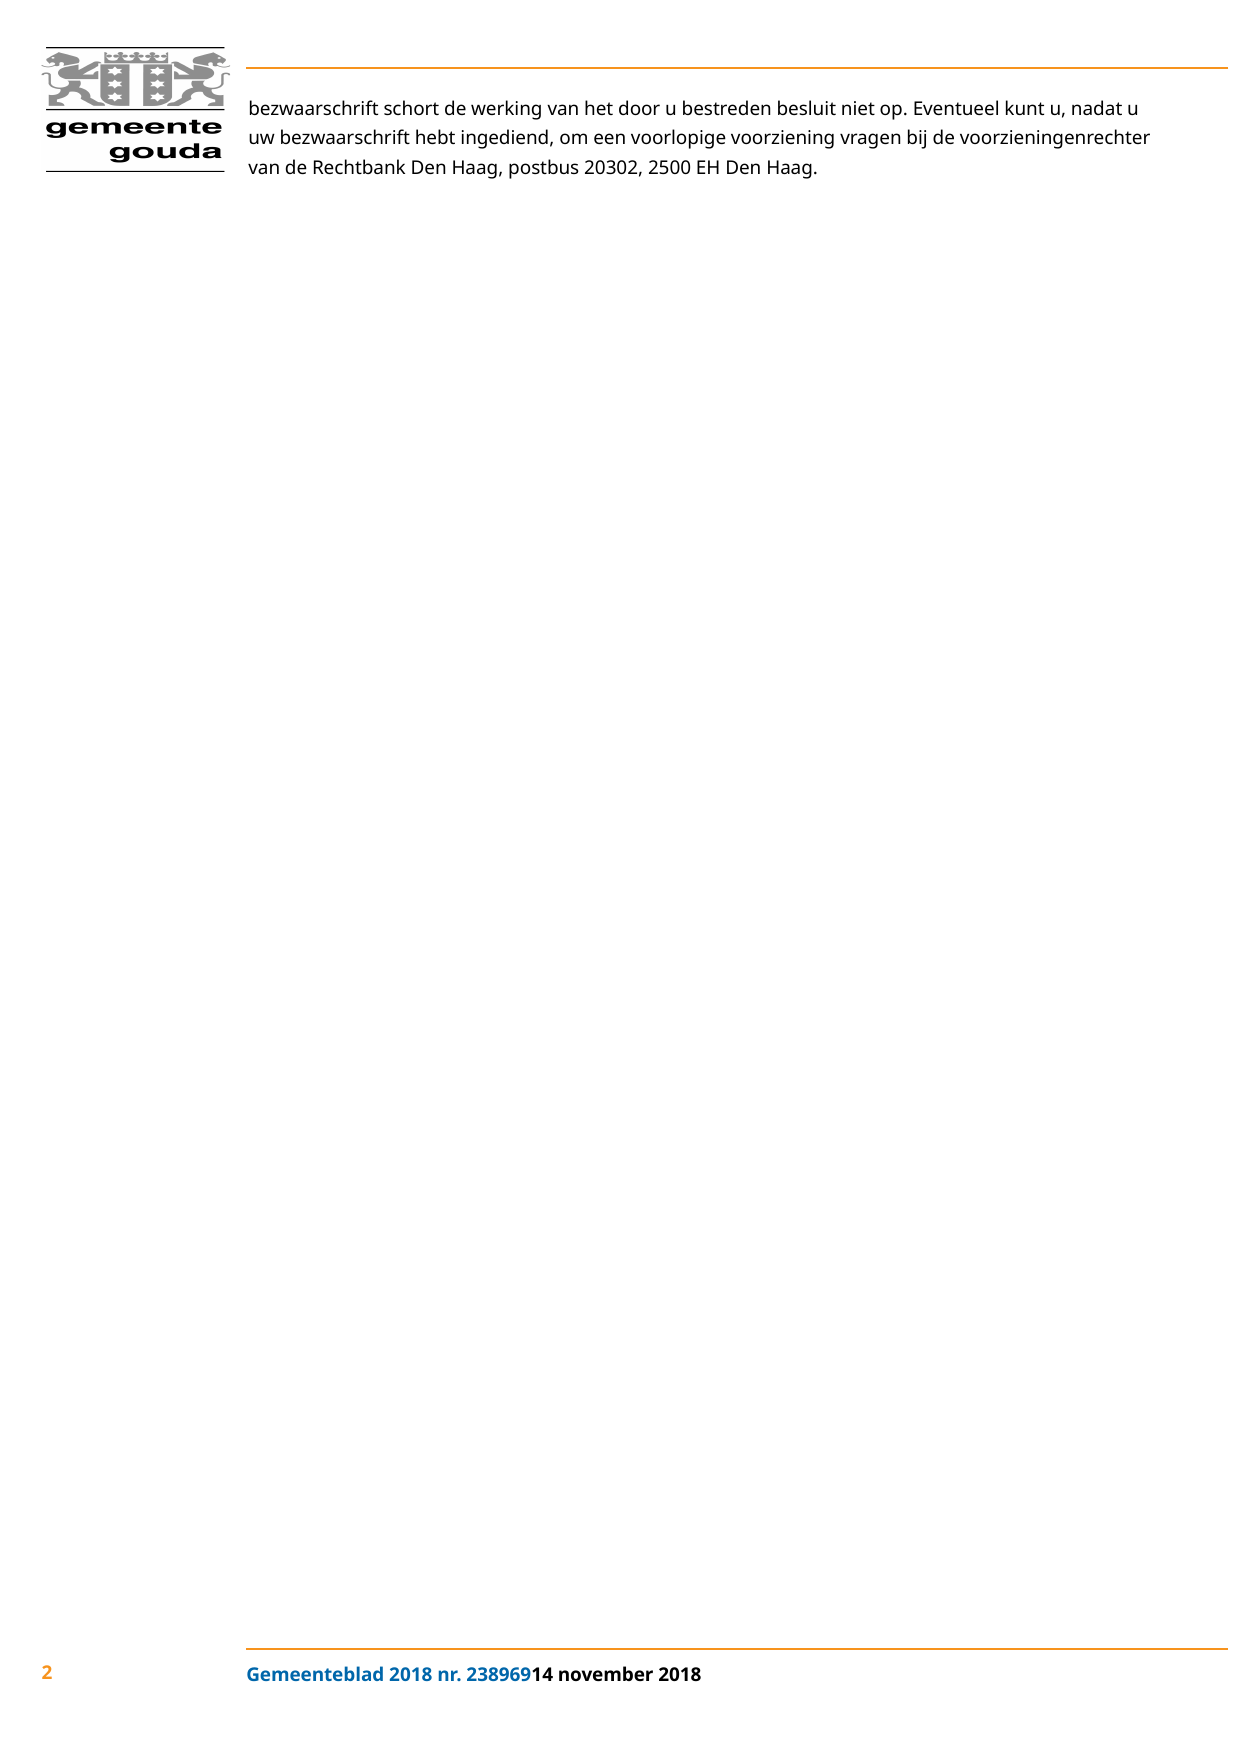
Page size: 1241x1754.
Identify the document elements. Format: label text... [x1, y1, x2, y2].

text bezwaarschrift schort de werking van het door u bestreden besluit niet op. Eventueel kunt u, nadat u uw bezwaarschrift hebt ingediend, om een voorlopige voorziening vragen bij de voorzieningenrechter van de Rechtbank Den Haag, postbus 20302, 2500 EH Den Haag. [248, 95, 1152, 180]
picture [41, 47, 231, 172]
